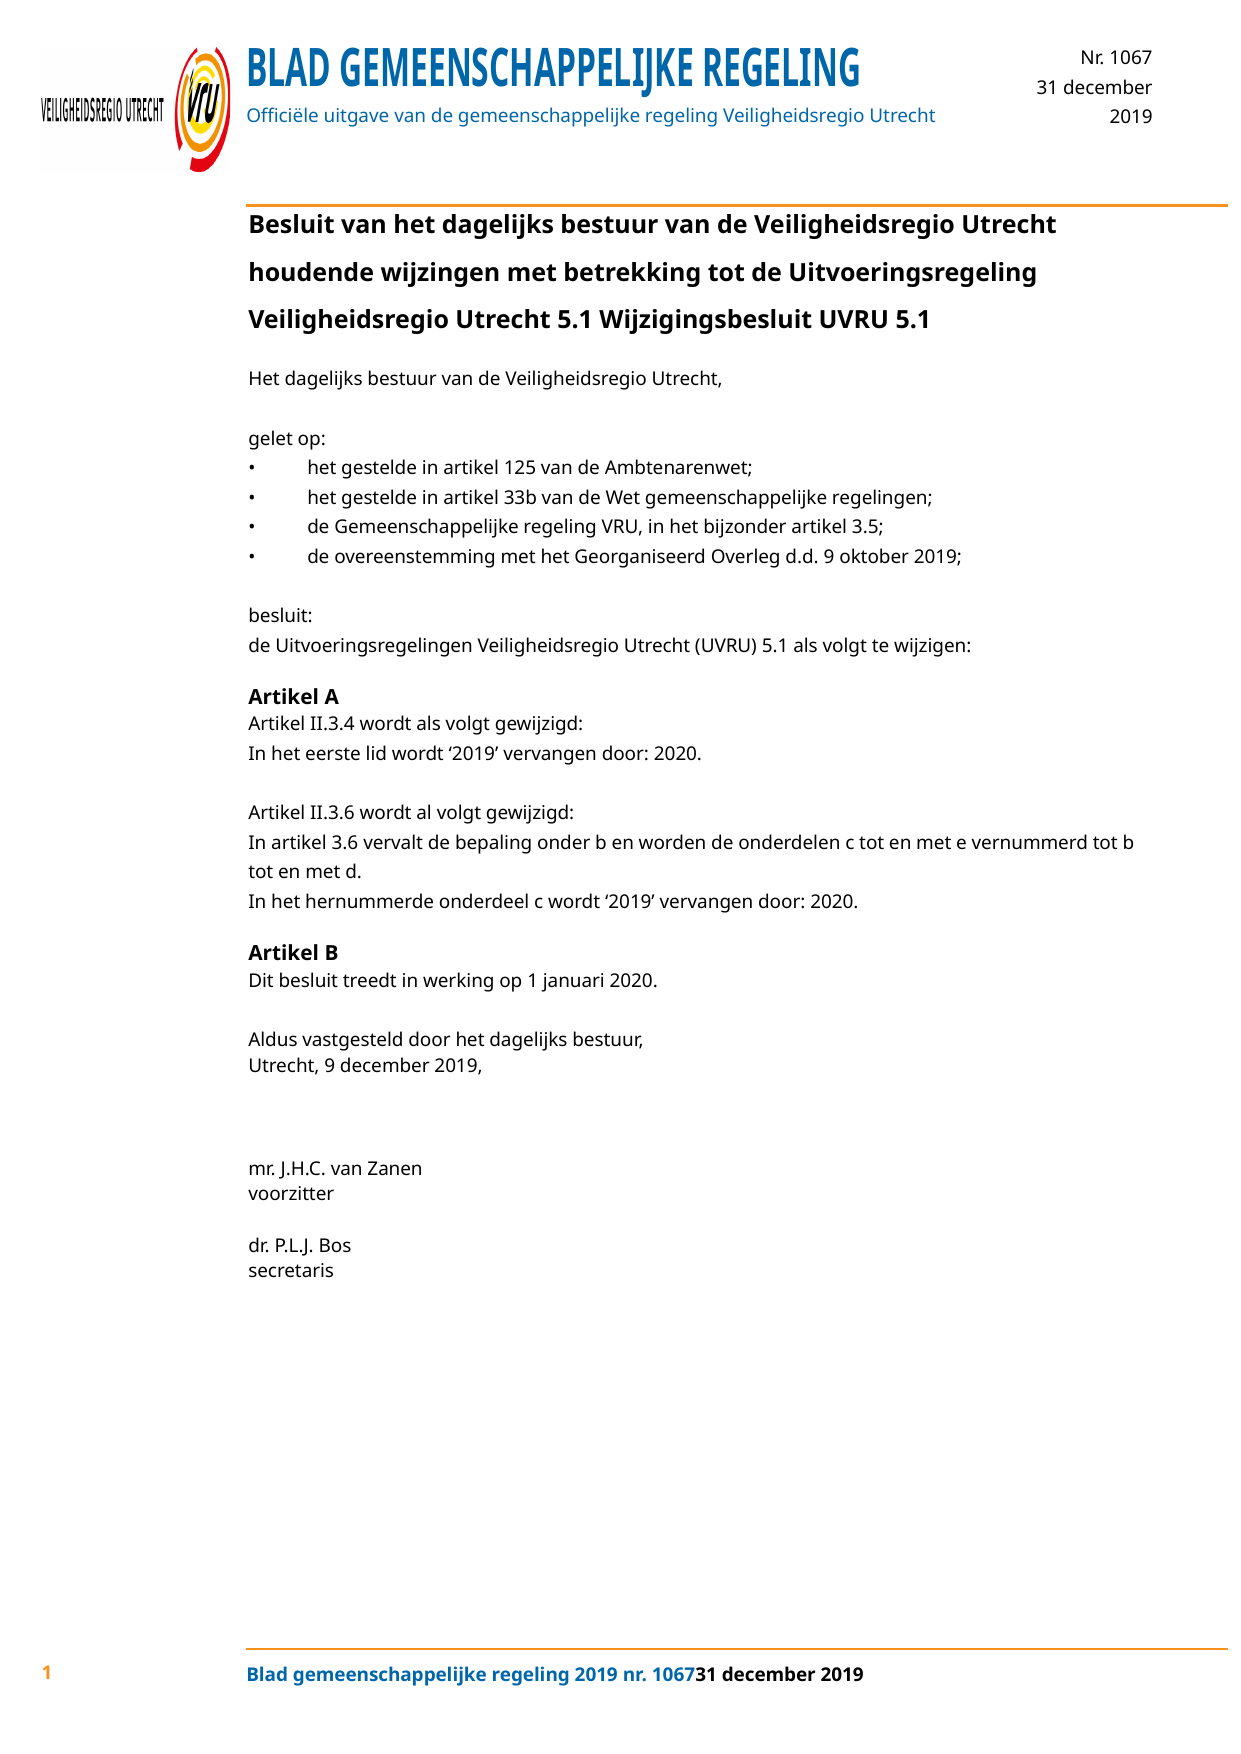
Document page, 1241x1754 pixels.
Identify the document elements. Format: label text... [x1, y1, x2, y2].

picture [41, 47, 231, 172]
text secretaris [248, 1258, 1152, 1283]
text In artikel 3.6 vervalt de bepaling onder b en worden de onderdelen c tot en met e vernummerd tot b tot en met d. [248, 829, 1152, 884]
text voorzitter [248, 1181, 1152, 1206]
text Besluit van het dagelijks bestuur van de Veiligheidsregio Utrecht houdende wijzingen met betrekking tot de Uitvoeringsregeling Veiligheidsregio Utrecht 5.1 Wijzigingsbesluit UVRU 5.1 [248, 207, 1152, 336]
text Artikel A [248, 682, 1152, 711]
text Het dagelijks bestuur van de Veiligheidsregio Utrecht, [248, 366, 1152, 391]
text Artikel II.3.4 wordt als volgt gewijzigd: [248, 711, 1152, 736]
text Artikel B [248, 938, 1152, 967]
list het gestelde in artikel 125 van de Ambtenarenwet; [248, 454, 1152, 480]
text Aldus vastgesteld door het dagelijks bestuur, [248, 1026, 1152, 1052]
text dr. P.L.J. Bos [248, 1232, 1152, 1258]
text Dit besluit treedt in werking op 1 januari 2020. [248, 967, 1152, 993]
text In het eerste lid wordt ‘2019’ vervangen door: 2020. [248, 740, 1152, 766]
text In het hernummerde onderdeel c wordt ‘2019’ vervangen door: 2020. [248, 888, 1152, 914]
text mr. J.H.C. van Zanen [248, 1155, 1152, 1181]
list het gestelde in artikel 33b van de Wet gemeenschappelijke regelingen; [248, 484, 1152, 509]
text Utrecht, 9 december 2019, [248, 1052, 1152, 1078]
text besluit: [248, 602, 1152, 628]
text Artikel II.3.6 wordt al volgt gewijzigd: [248, 799, 1152, 825]
text de Uitvoeringsregelingen Veiligheidsregio Utrecht (UVRU) 5.1 als volgt te wijzigen: [248, 632, 1152, 657]
text gelet op: [248, 425, 1152, 450]
list de Gemeenschappelijke regeling VRU, in het bijzonder artikel 3.5; [248, 513, 1152, 539]
list de overeenstemming met het Georganiseerd Overleg d.d. 9 oktober 2019; [248, 543, 1152, 569]
